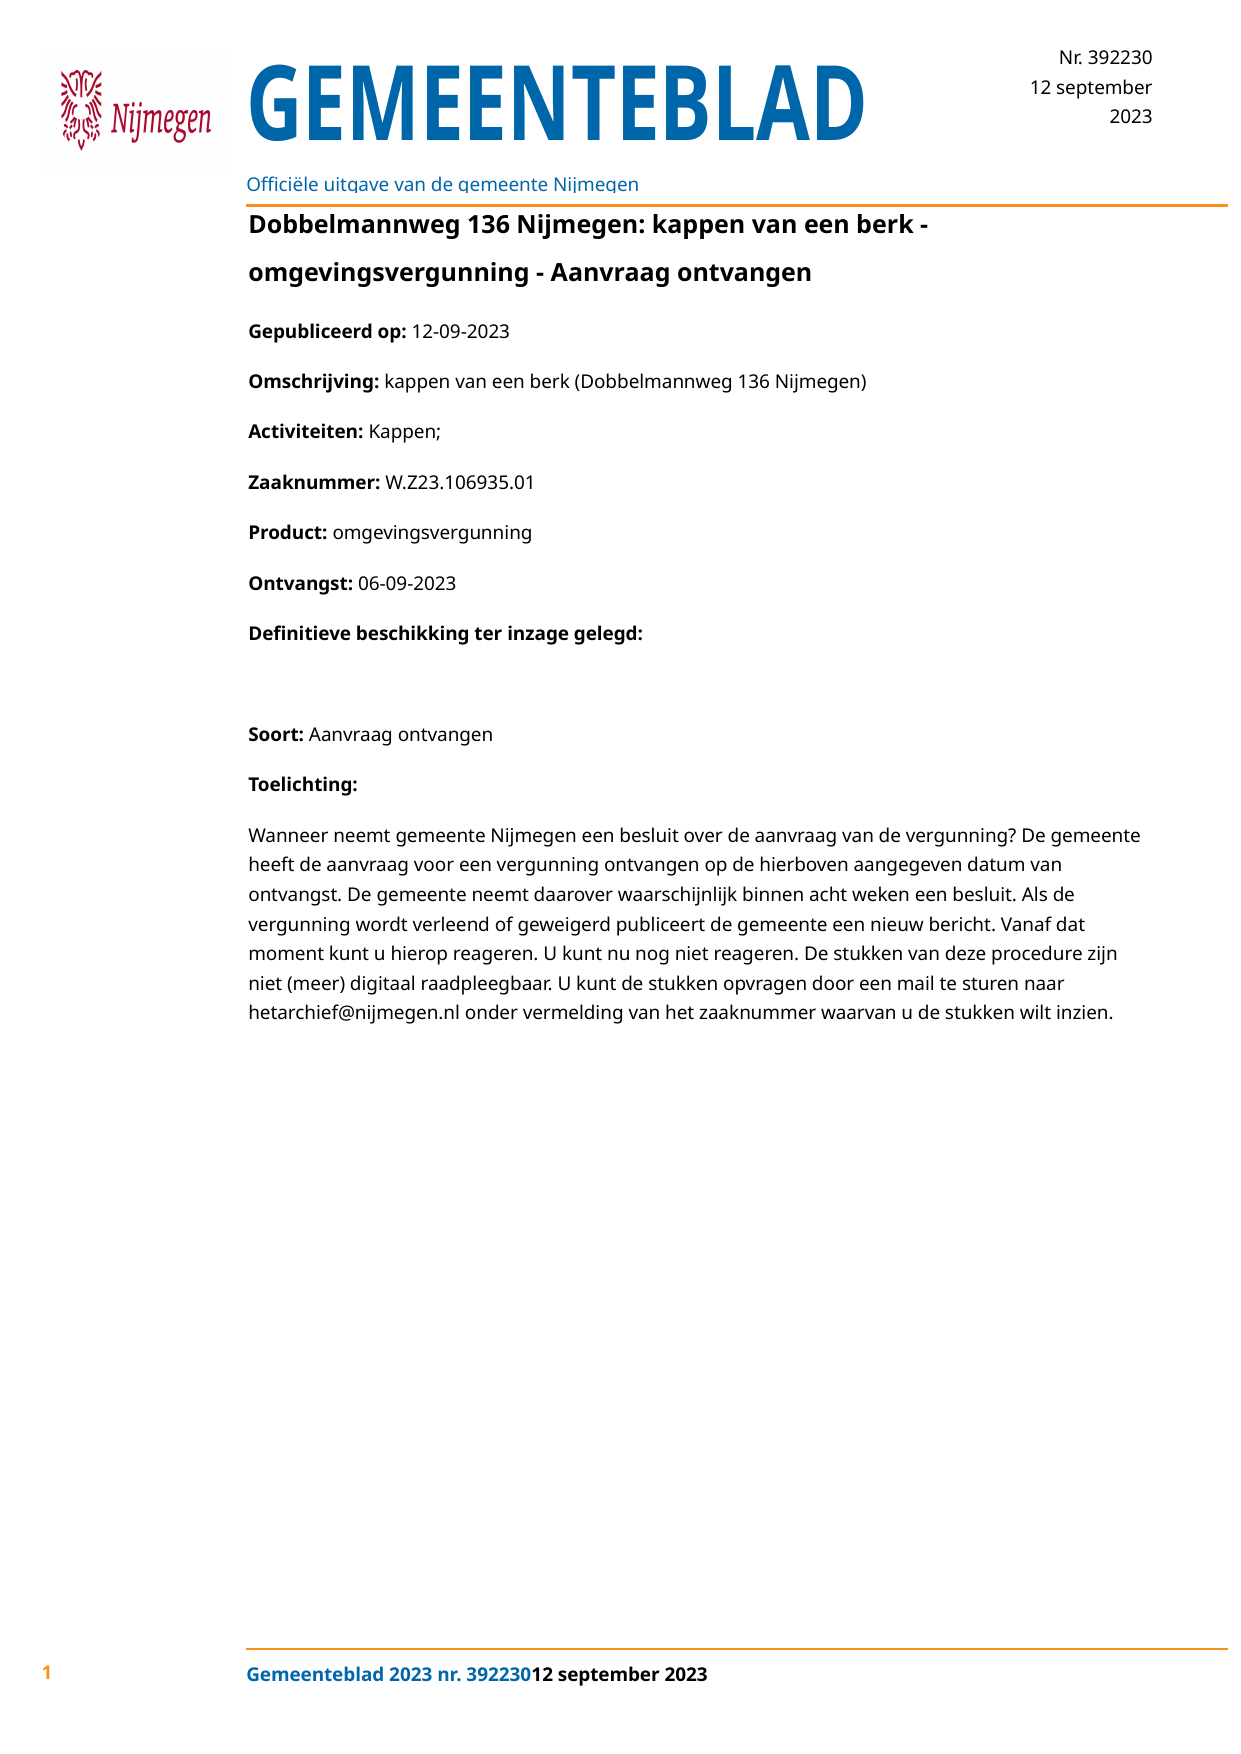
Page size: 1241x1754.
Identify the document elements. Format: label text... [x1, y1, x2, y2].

text Definitieve beschikking ter inzage gelegd: [248, 620, 1152, 646]
text Wanneer neemt gemeente Nijmegen een besluit over de aanvraag van de vergunning? De gemeente heeft de aanvraag voor een vergunning ontvangen op de hierboven aangegeven datum van ontvangst. De gemeente neemt daarover waarschijnlijk binnen acht weken een besluit. Als de vergunning wordt verleend of geweigerd publiceert de gemeente een nieuw bericht. Vanaf dat moment kunt u hierop reageren. U kunt nu nog niet reageren. De stukken van deze procedure zijn niet (meer) digitaal raadpleegbaar. U kunt de stukken opvragen door een mail te sturen naar hetarchief@nijmegen.nl onder vermelding van het zaaknummer waarvan u de stukken wilt inzien. [248, 822, 1152, 1025]
text Soort: Aanvraag ontvangen [248, 721, 1152, 747]
text Toelichting: [248, 772, 1152, 797]
text Product: omgevingsvergunning [248, 519, 1152, 545]
picture [41, 47, 231, 172]
text Dobbelmannweg 136 Nijmegen: kappen van een berk - omgevingsvergunning - Aanvraag ontvangen [248, 207, 1152, 288]
text Ontvangst: 06-09-2023 [248, 570, 1152, 596]
text Activiteiten: Kappen; [248, 419, 1152, 444]
text Omschrijving: kappen van een berk (Dobbelmannweg 136 Nijmegen) [248, 368, 1152, 394]
text Gepubliceerd op: 12-09-2023 [248, 318, 1152, 344]
text Zaaknummer: W.Z23.106935.01 [248, 469, 1152, 495]
